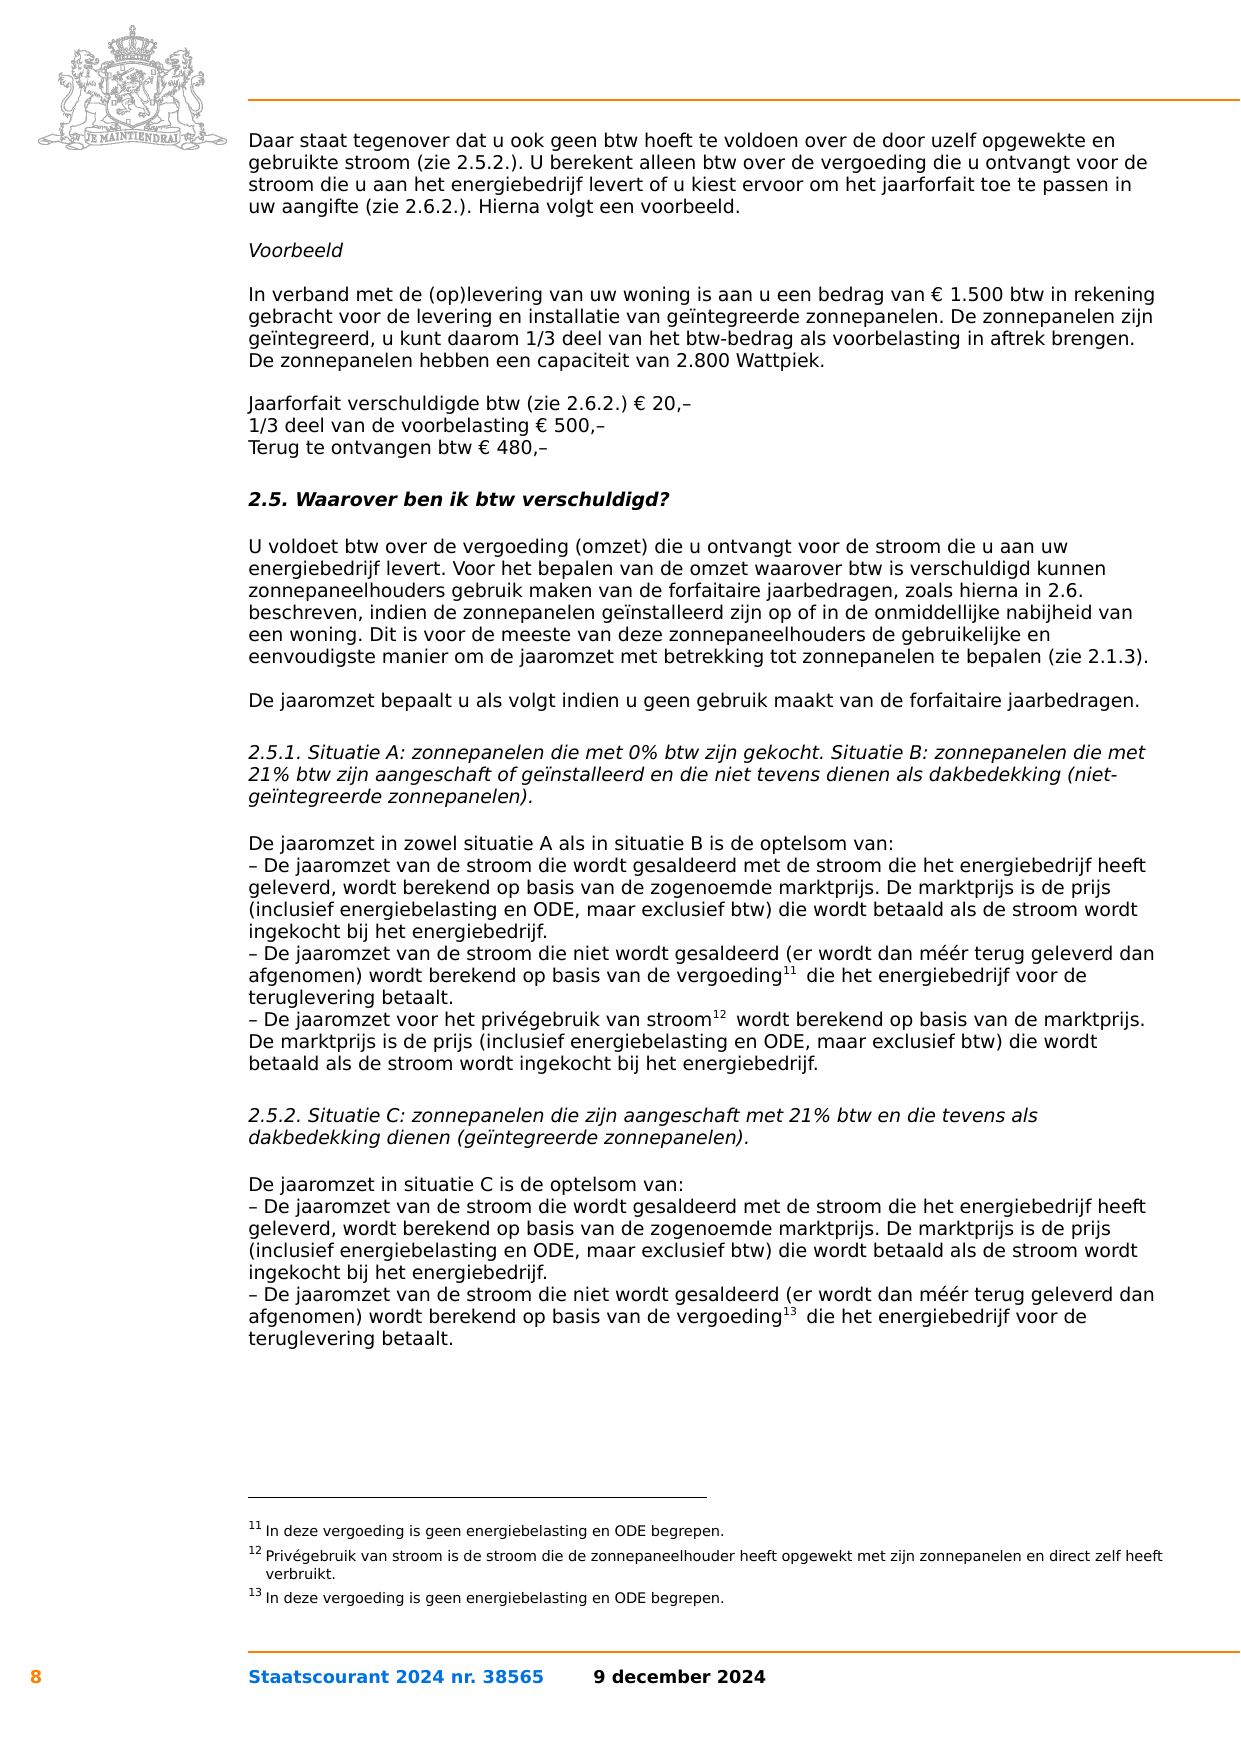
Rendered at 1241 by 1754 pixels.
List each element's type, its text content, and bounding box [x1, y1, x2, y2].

text Jaarforfait verschuldigde btw (zie 2.6.2.) € 20,– [248, 393, 1163, 415]
text Daar staat tegenover dat u ook geen btw hoeft te voldoen over de door uzelf opgewekte en gebruikte stroom (zie 2.5.2.). U berekent alleen btw over de vergoeding die u ontvangt voor de stroom die u aan het energiebedrijf levert of u kiest ervoor om het jaarforfait toe te passen in uw aangifte (zie 2.6.2.). Hierna volgt een voorbeeld. [248, 130, 1163, 218]
text – De jaaromzet van de stroom die niet wordt gesaldeerd (er wordt dan méér terug geleverd dan afgenomen) wordt berekend op basis van de vergoeding die het energiebedrijf voor de teruglevering betaalt. [248, 1283, 1163, 1349]
text – De jaaromzet voor het privégebruik van stroom wordt berekend op basis van de marktprijs. De marktprijs is de prijs (inclusief energiebelasting en ODE, maar exclusief btw) die wordt betaald als de stroom wordt ingekocht bij het energiebedrijf. [248, 1009, 1163, 1075]
text U voldoet btw over de vergoeding (omzet) die u ontvangt voor de stroom die u aan uw energiebedrijf levert. Voor het bepalen van de omzet waarover btw is verschuldigd kunnen zonnepaneelhouders gebruik maken van de forfaitaire jaarbedragen, zoals hierna in 2.6. beschreven, indien de zonnepanelen geïnstalleerd zijn op of in de onmiddellijke nabijheid van een woning. Dit is voor de meeste van deze zonnepaneelhouders de gebruikelijke en eenvoudigste manier om de jaaromzet met betrekking tot zonnepanelen te bepalen (zie 2.1.3). [248, 536, 1163, 668]
text De jaaromzet in zowel situatie A als in situatie B is de optelsom van: [248, 833, 1163, 855]
text 1/3 deel van de voorbelasting € 500,– [248, 415, 1163, 437]
subtitle 2.5.1. Situatie A: zonnepanelen die met 0% btw zijn gekocht. Situatie B: zonnepanelen die met 21% btw zijn aangeschaft of geïnstalleerd en die niet tevens dienen als dakbedekking (niet-geïntegreerde zonnepanelen). [248, 742, 1163, 808]
text In deze vergoeding is geen energiebelasting en ODE begrepen. [248, 1586, 1163, 1608]
picture [38, 25, 227, 150]
text – De jaaromzet van de stroom die niet wordt gesaldeerd (er wordt dan méér terug geleverd dan afgenomen) wordt berekend op basis van de vergoeding die het energiebedrijf voor de teruglevering betaalt. [248, 943, 1163, 1009]
text In deze vergoeding is geen energiebelasting en ODE begrepen. [248, 1519, 1163, 1541]
text De jaaromzet bepaalt u als volgt indien u geen gebruik maakt van de forfaitaire jaarbedragen. [248, 690, 1163, 712]
text In verband met de (op)levering van uw woning is aan u een bedrag van € 1.500 btw in rekening gebracht voor de levering en installatie van geïntegreerde zonnepanelen. De zonnepanelen zijn geïntegreerd, u kunt daarom 1/3 deel van het btw-bedrag als voorbelasting in aftrek brengen. De zonnepanelen hebben een capaciteit van 2.800 Wattpiek. [248, 283, 1163, 371]
text – De jaaromzet van de stroom die wordt gesaldeerd met de stroom die het energiebedrijf heeft geleverd, wordt berekend op basis van de zogenoemde marktprijs. De marktprijs is de prijs (inclusief energiebelasting en ODE, maar exclusief btw) die wordt betaald als de stroom wordt ingekocht bij het energiebedrijf. [248, 1196, 1163, 1283]
text De jaaromzet in situatie C is de optelsom van: [248, 1174, 1163, 1196]
text Privégebruik van stroom is de stroom die de zonnepaneelhouder heeft opgewekt met zijn zonnepanelen en direct zelf heeft verbruikt. [248, 1544, 1163, 1583]
text – De jaaromzet van de stroom die wordt gesaldeerd met de stroom die het energiebedrijf heeft geleverd, wordt berekend op basis van de zogenoemde marktprijs. De marktprijs is de prijs (inclusief energiebelasting en ODE, maar exclusief btw) die wordt betaald als de stroom wordt ingekocht bij het energiebedrijf. [248, 855, 1163, 943]
text Terug te ontvangen btw € 480,– [248, 437, 1163, 459]
subtitle Voorbeeld [248, 240, 1163, 262]
subtitle 2.5. Waarover ben ik btw verschuldigd? [248, 489, 1163, 511]
subtitle 2.5.2. Situatie C: zonnepanelen die zijn aangeschaft met 21% btw en die tevens als dakbedekking dienen (geïntegreerde zonnepanelen). [248, 1105, 1163, 1149]
